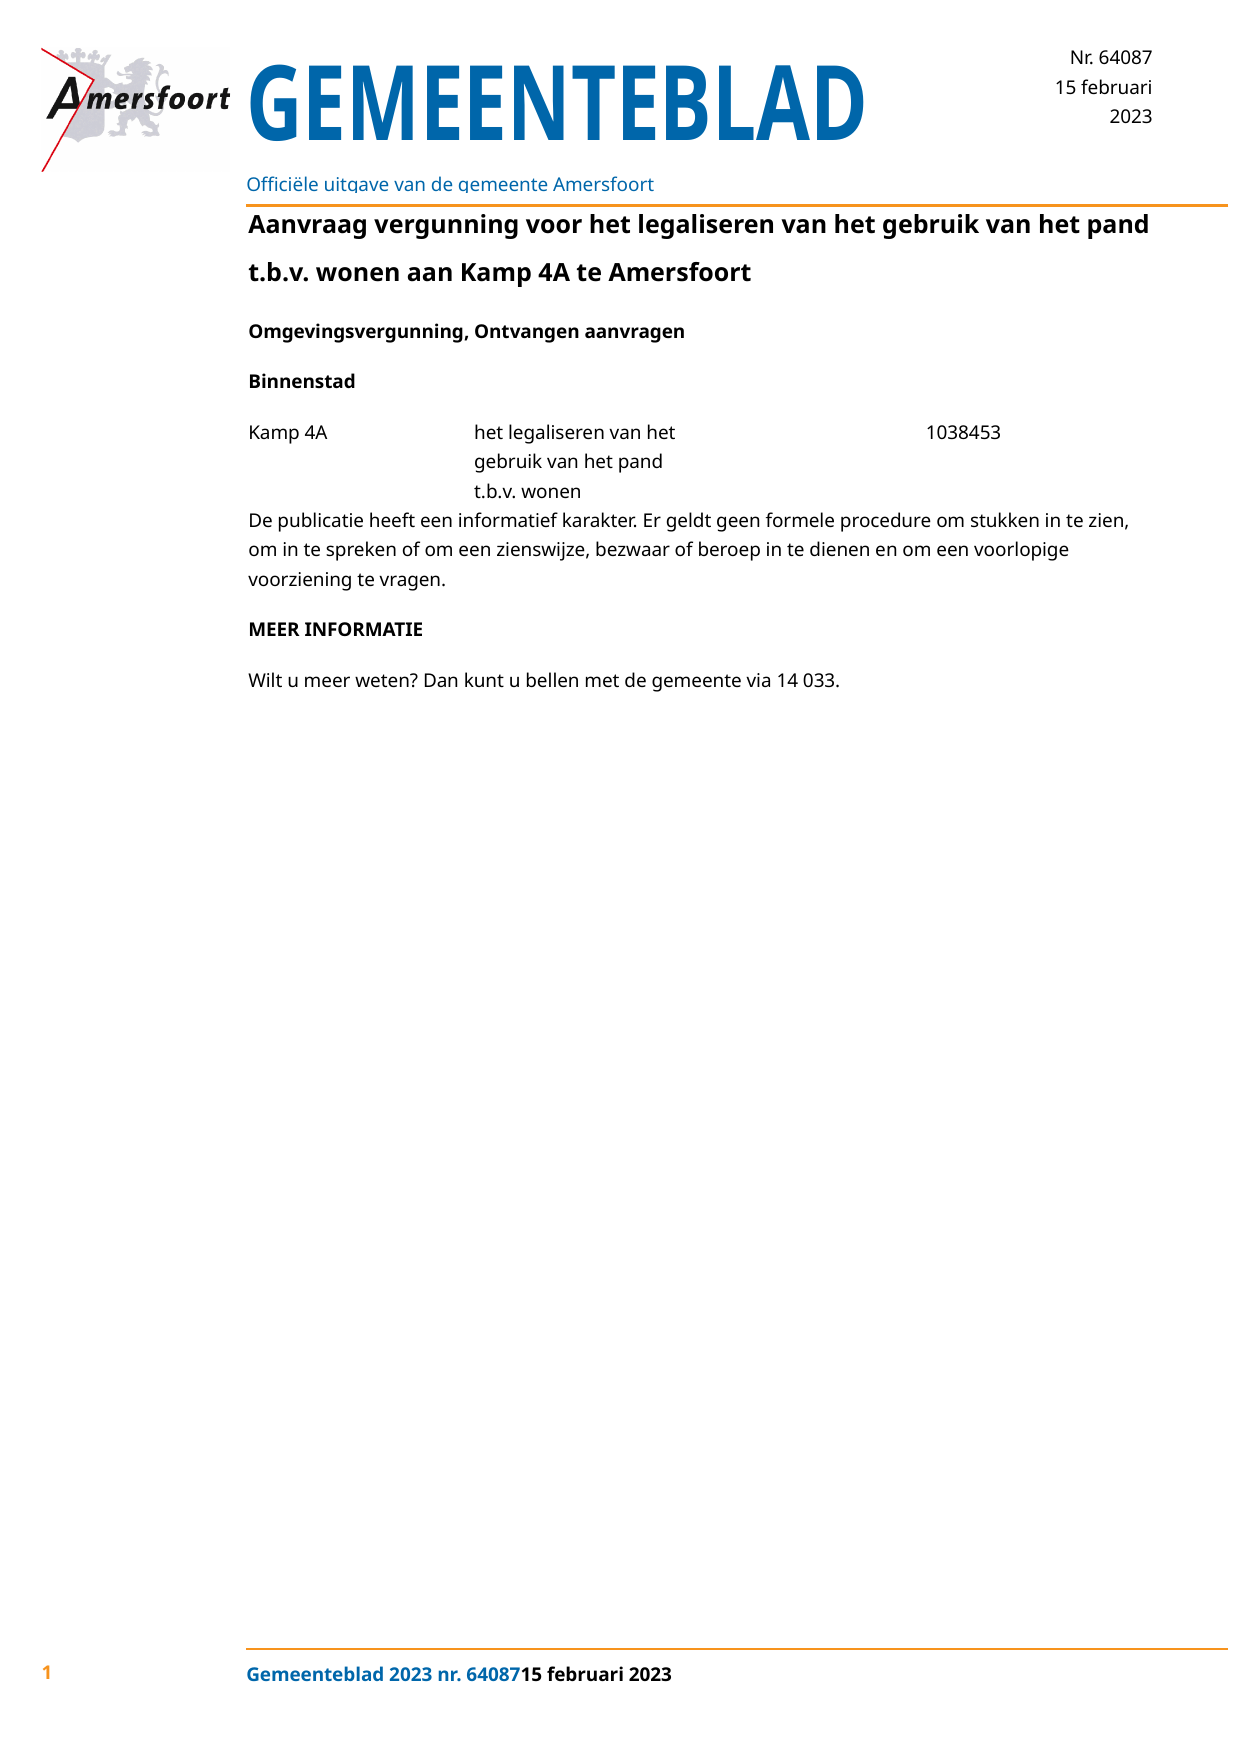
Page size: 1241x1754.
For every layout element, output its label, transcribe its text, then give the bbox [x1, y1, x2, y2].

text Binnenstad [248, 368, 1152, 394]
text Wilt u meer weten? Dan kunt u bellen met de gemeente via 14 033. [248, 667, 1152, 693]
picture [41, 47, 231, 172]
text MEER INFORMATIE [248, 617, 1152, 642]
table_header het legaliseren van het gebruik van het pand t.b.v. wonen [474, 419, 700, 504]
table_header 1038453 [926, 419, 1152, 504]
text De publicatie heeft een informatief karakter. Er geldt geen formele procedure om stukken in te zien, om in te spreken of om een zienswijze, bezwaar of beroep in te dienen en om een voorlopige voorziening te vragen. [248, 507, 1152, 592]
text Omgevingsvergunning, Ontvangen aanvragen [248, 318, 1152, 344]
table_header Kamp 4A [248, 419, 474, 504]
table_header [700, 419, 926, 504]
text Aanvraag vergunning voor het legaliseren van het gebruik van het pand t.b.v. wonen aan Kamp 4A te Amersfoort [248, 207, 1152, 288]
